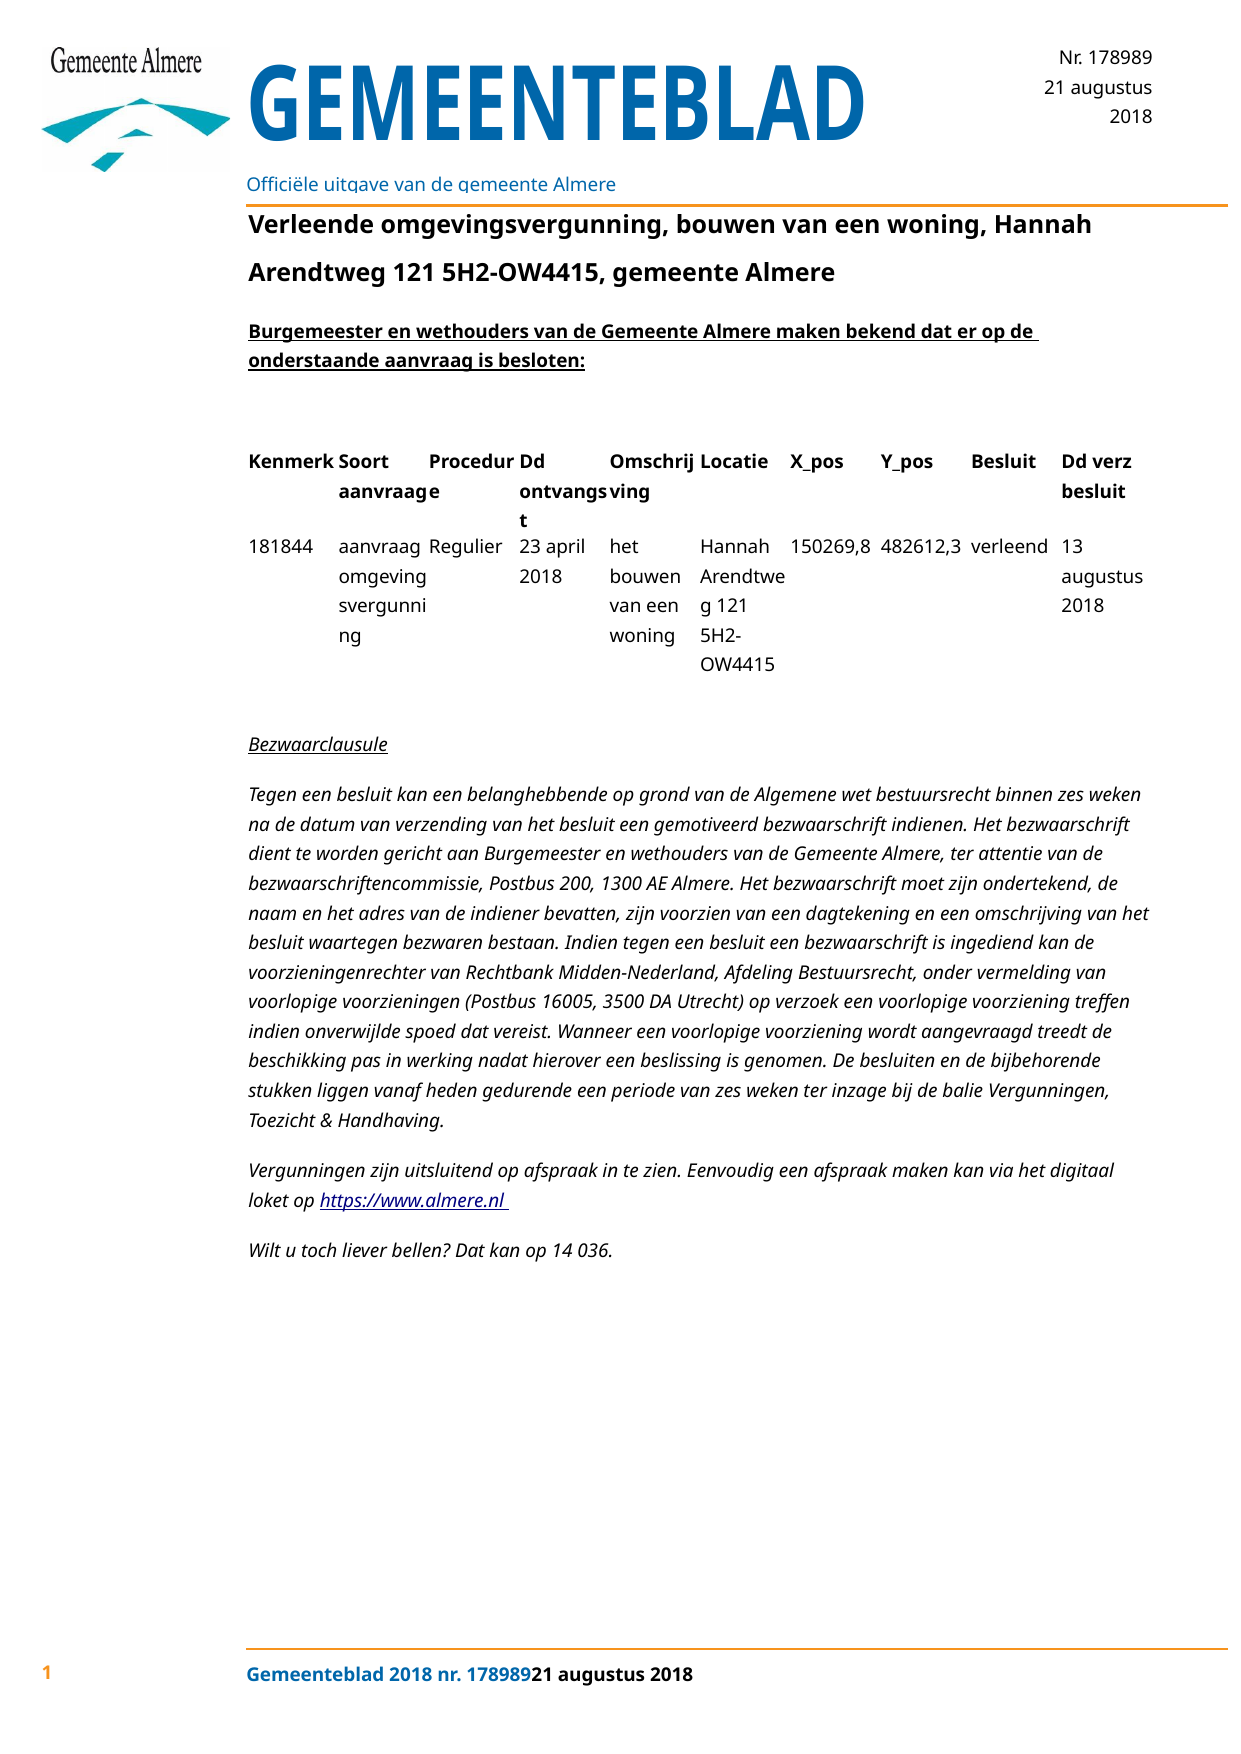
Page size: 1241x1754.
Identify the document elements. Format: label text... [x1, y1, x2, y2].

picture [41, 47, 231, 172]
table_header Locatie [700, 449, 790, 533]
table_cell verleend [971, 533, 1061, 677]
table_header Dd verz besluit [1061, 449, 1152, 533]
table_header Omschrijving [609, 449, 700, 533]
table_header Soort aanvraag [338, 449, 429, 533]
table_header Y_pos [881, 449, 971, 533]
text Tegen een besluit kan een belanghebbende op grond van de Algemene wet bestuursrecht binnen zes weken na de datum van verzending van het besluit een gemotiveerd bezwaarschrift indienen. Het bezwaarschrift dient te worden gericht aan Burgemeester en wethouders van de Gemeente Almere, ter attentie van de bezwaarschriftencommissie, Postbus 200, 1300 AE Almere. Het bezwaarschrift moet zijn ondertekend, de naam en het adres van de indiener bevatten, zijn voorzien van een dagtekening en een omschrijving van het besluit waartegen bezwaren bestaan. Indien tegen een besluit een bezwaarschrift is ingediend kan de voorzieningenrechter van Rechtbank Midden-Nederland, Afdeling Bestuursrecht, onder vermelding van voorlopige voorzieningen (Postbus 16005, 3500 DA Utrecht) op verzoek een voorlopige voorziening treffen indien onverwijlde spoed dat vereist. Wanneer een voorlopige voorziening wordt aangevraagd treedt de beschikking pas in werking nadat hierover een beslissing is genomen. De besluiten en de bijbehorende stukken liggen vanaf heden gedurende een periode van zes weken ter inzage bij de balie Vergunningen, Toezicht & Handhaving. [248, 781, 1152, 1133]
table_cell het bouwen van een woning [609, 533, 700, 677]
table_header X_pos [790, 449, 881, 533]
text Bezwaarclausule [248, 731, 1152, 757]
table_cell aanvraag omgevingsvergunning [338, 533, 429, 677]
table_header Kenmerk [248, 449, 338, 533]
text Vergunningen zijn uitsluitend op afspraak in te zien. Eenvoudig een afspraak maken kan via het digitaal loket op https://www.almere.nl [248, 1157, 1152, 1213]
text Wilt u toch liever bellen? Dat kan op 14 036. [248, 1237, 1152, 1263]
table_header Procedure [429, 449, 519, 533]
table_cell 482612,3 [881, 533, 971, 677]
table_header Dd ontvangst [519, 449, 609, 533]
table_cell 13 augustus 2018 [1061, 533, 1152, 677]
table_cell 150269,8 [790, 533, 881, 677]
table_cell Regulier [429, 533, 519, 677]
table_cell 23 april 2018 [519, 533, 609, 677]
text Burgemeester en wethouders van de Gemeente Almere maken bekend dat er op de onderstaande aanvraag is besloten: [248, 318, 1152, 373]
table_header Besluit [971, 449, 1061, 533]
table_cell 181844 [248, 533, 338, 677]
text Verleende omgevingsvergunning, bouwen van een woning, Hannah Arendtweg 121 5H2-OW4415, gemeente Almere [248, 207, 1152, 288]
table_cell Hannah Arendtweg 121 5H2-OW4415 [700, 533, 790, 677]
